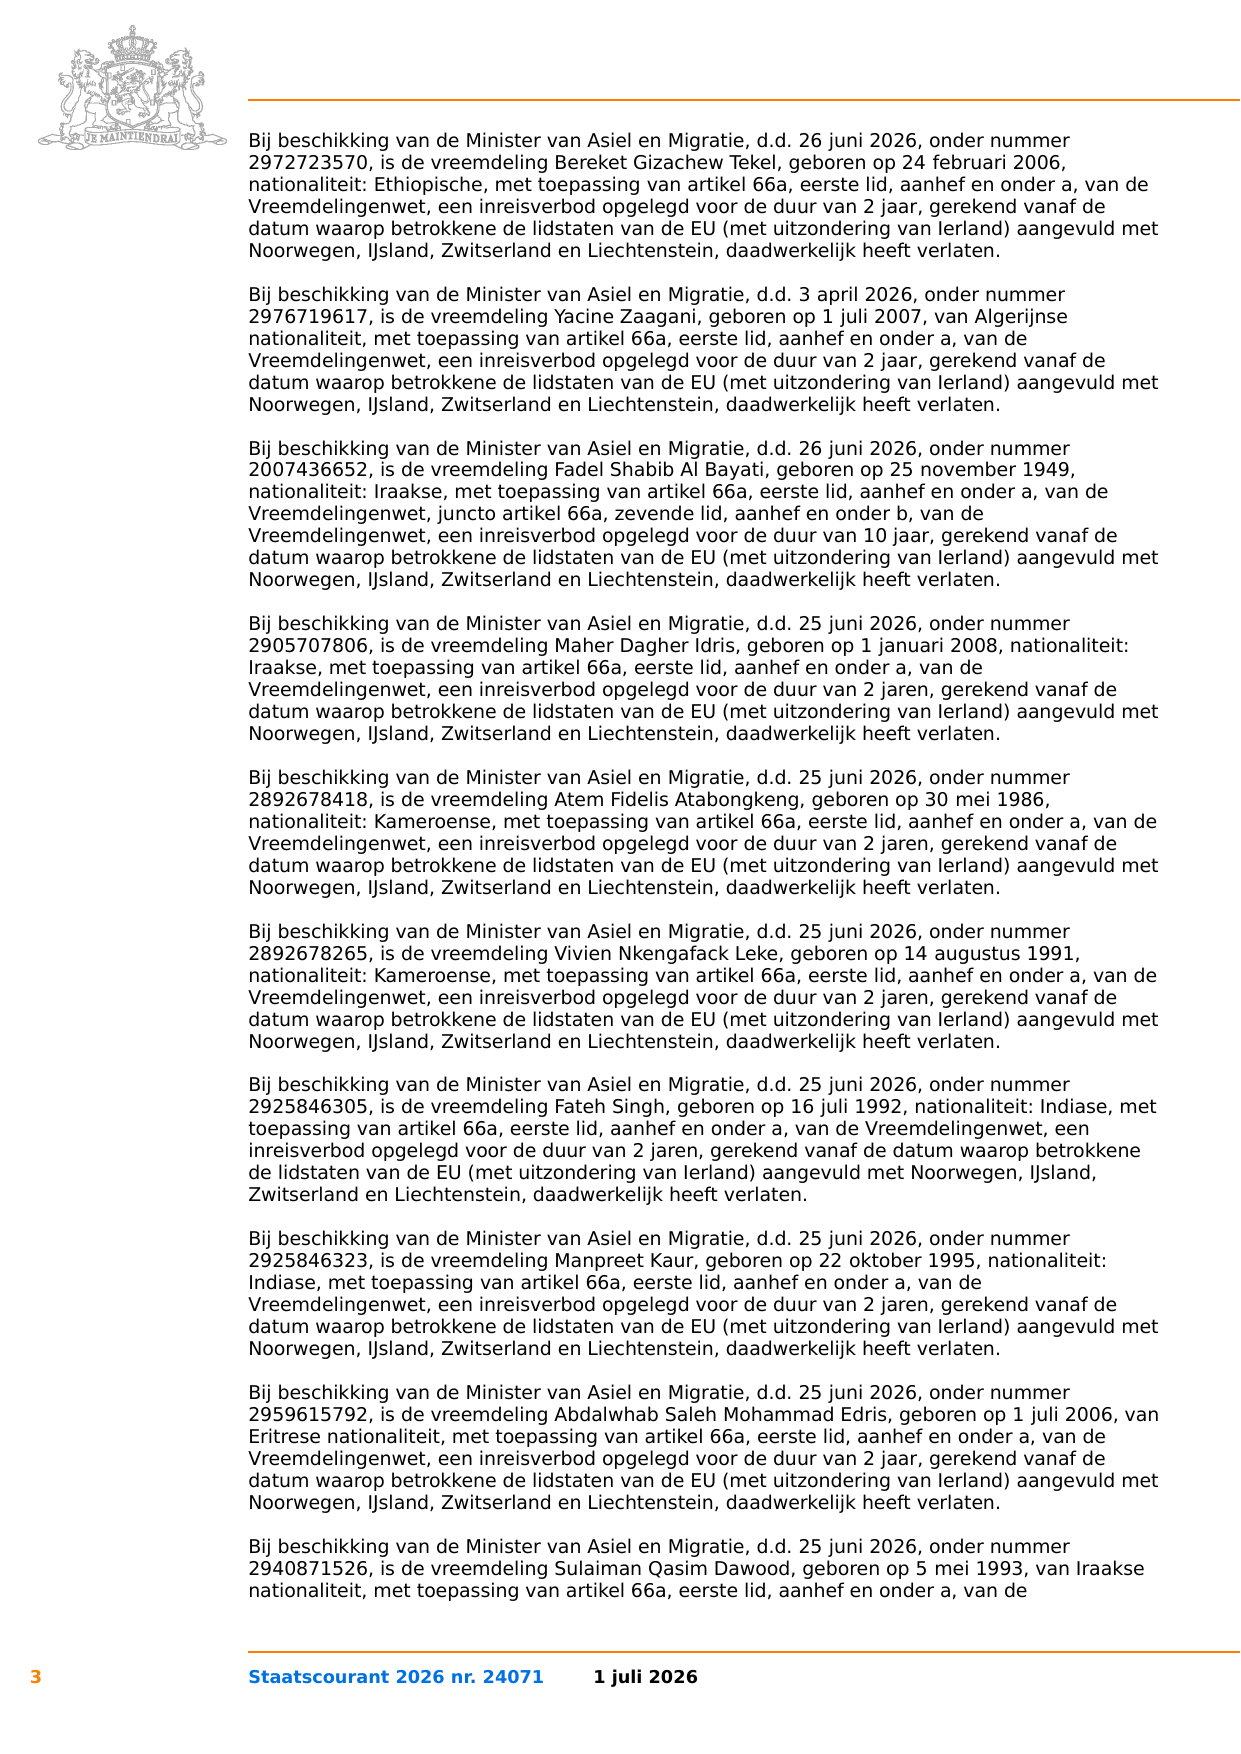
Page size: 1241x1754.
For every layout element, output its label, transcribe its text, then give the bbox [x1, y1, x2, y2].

text Bij beschikking van de Minister van Asiel en Migratie, d.d. 25 juni 2026, onder nummer 2940871526, is de vreemdeling Sulaiman Qasim Dawood, geboren op 5 mei 1993, van Iraakse nationaliteit, met toepassing van artikel 66a, eerste lid, aanhef en onder a, van de [248, 1536, 1163, 1602]
text Bij beschikking van de Minister van Asiel en Migratie, d.d. 25 juni 2026, onder nummer 2925846323, is de vreemdeling Manpreet Kaur, geboren op 22 oktober 1995, nationaliteit: Indiase, met toepassing van artikel 66a, eerste lid, aanhef en onder a, van de Vreemdelingenwet, een inreisverbod opgelegd voor de duur van 2 jaren, gerekend vanaf de datum waarop betrokkene de lidstaten van de EU (met uitzondering van Ierland) aangevuld met Noorwegen, IJsland, Zwitserland en Liechtenstein, daadwerkelijk heeft verlaten. [248, 1228, 1163, 1360]
text Bij beschikking van de Minister van Asiel en Migratie, d.d. 25 juni 2026, onder nummer 2892678265, is de vreemdeling Vivien Nkengafack Leke, geboren op 14 augustus 1991, nationaliteit: Kameroense, met toepassing van artikel 66a, eerste lid, aanhef en onder a, van de Vreemdelingenwet, een inreisverbod opgelegd voor de duur van 2 jaren, gerekend vanaf de datum waarop betrokkene de lidstaten van de EU (met uitzondering van Ierland) aangevuld met Noorwegen, IJsland, Zwitserland en Liechtenstein, daadwerkelijk heeft verlaten. [248, 921, 1163, 1052]
text Bij beschikking van de Minister van Asiel en Migratie, d.d. 26 juni 2026, onder nummer 2972723570, is de vreemdeling Bereket Gizachew Tekel, geboren op 24 februari 2006, nationaliteit: Ethiopische, met toepassing van artikel 66a, eerste lid, aanhef en onder a, van de Vreemdelingenwet, een inreisverbod opgelegd voor de duur van 2 jaar, gerekend vanaf de datum waarop betrokkene de lidstaten van de EU (met uitzondering van Ierland) aangevuld met Noorwegen, IJsland, Zwitserland en Liechtenstein, daadwerkelijk heeft verlaten. [248, 130, 1163, 262]
text Bij beschikking van de Minister van Asiel en Migratie, d.d. 26 juni 2026, onder nummer 2007436652, is de vreemdeling Fadel Shabib Al Bayati, geboren op 25 november 1949, nationaliteit: Iraakse, met toepassing van artikel 66a, eerste lid, aanhef en onder a, van de Vreemdelingenwet, juncto artikel 66a, zevende lid, aanhef en onder b, van de Vreemdelingenwet, een inreisverbod opgelegd voor de duur van 10 jaar, gerekend vanaf de datum waarop betrokkene de lidstaten van de EU (met uitzondering van Ierland) aangevuld met Noorwegen, IJsland, Zwitserland en Liechtenstein, daadwerkelijk heeft verlaten. [248, 437, 1163, 591]
text Bij beschikking van de Minister van Asiel en Migratie, d.d. 25 juni 2026, onder nummer 2959615792, is de vreemdeling Abdalwhab Saleh Mohammad Edris, geboren op 1 juli 2006, van Eritrese nationaliteit, met toepassing van artikel 66a, eerste lid, aanhef en onder a, van de Vreemdelingenwet, een inreisverbod opgelegd voor de duur van 2 jaar, gerekend vanaf de datum waarop betrokkene de lidstaten van de EU (met uitzondering van Ierland) aangevuld met Noorwegen, IJsland, Zwitserland en Liechtenstein, daadwerkelijk heeft verlaten. [248, 1382, 1163, 1514]
text Bij beschikking van de Minister van Asiel en Migratie, d.d. 25 juni 2026, onder nummer 2925846305, is de vreemdeling Fateh Singh, geboren op 16 juli 1992, nationaliteit: Indiase, met toepassing van artikel 66a, eerste lid, aanhef en onder a, van de Vreemdelingenwet, een inreisverbod opgelegd voor de duur van 2 jaren, gerekend vanaf de datum waarop betrokkene de lidstaten van de EU (met uitzondering van Ierland) aangevuld met Noorwegen, IJsland, Zwitserland en Liechtenstein, daadwerkelijk heeft verlaten. [248, 1074, 1163, 1206]
picture [38, 25, 227, 150]
text Bij beschikking van de Minister van Asiel en Migratie, d.d. 25 juni 2026, onder nummer 2892678418, is de vreemdeling Atem Fidelis Atabongkeng, geboren op 30 mei 1986, nationaliteit: Kameroense, met toepassing van artikel 66a, eerste lid, aanhef en onder a, van de Vreemdelingenwet, een inreisverbod opgelegd voor de duur van 2 jaren, gerekend vanaf de datum waarop betrokkene de lidstaten van de EU (met uitzondering van Ierland) aangevuld met Noorwegen, IJsland, Zwitserland en Liechtenstein, daadwerkelijk heeft verlaten. [248, 767, 1163, 899]
text Bij beschikking van de Minister van Asiel en Migratie, d.d. 25 juni 2026, onder nummer 2905707806, is de vreemdeling Maher Dagher Idris, geboren op 1 januari 2008, nationaliteit: Iraakse, met toepassing van artikel 66a, eerste lid, aanhef en onder a, van de Vreemdelingenwet, een inreisverbod opgelegd voor de duur van 2 jaren, gerekend vanaf de datum waarop betrokkene de lidstaten van de EU (met uitzondering van Ierland) aangevuld met Noorwegen, IJsland, Zwitserland en Liechtenstein, daadwerkelijk heeft verlaten. [248, 613, 1163, 745]
text Bij beschikking van de Minister van Asiel en Migratie, d.d. 3 april 2026, onder nummer 2976719617, is de vreemdeling Yacine Zaagani, geboren op 1 juli 2007, van Algerijnse nationaliteit, met toepassing van artikel 66a, eerste lid, aanhef en onder a, van de Vreemdelingenwet, een inreisverbod opgelegd voor de duur van 2 jaar, gerekend vanaf de datum waarop betrokkene de lidstaten van de EU (met uitzondering van Ierland) aangevuld met Noorwegen, IJsland, Zwitserland en Liechtenstein, daadwerkelijk heeft verlaten. [248, 284, 1163, 416]
